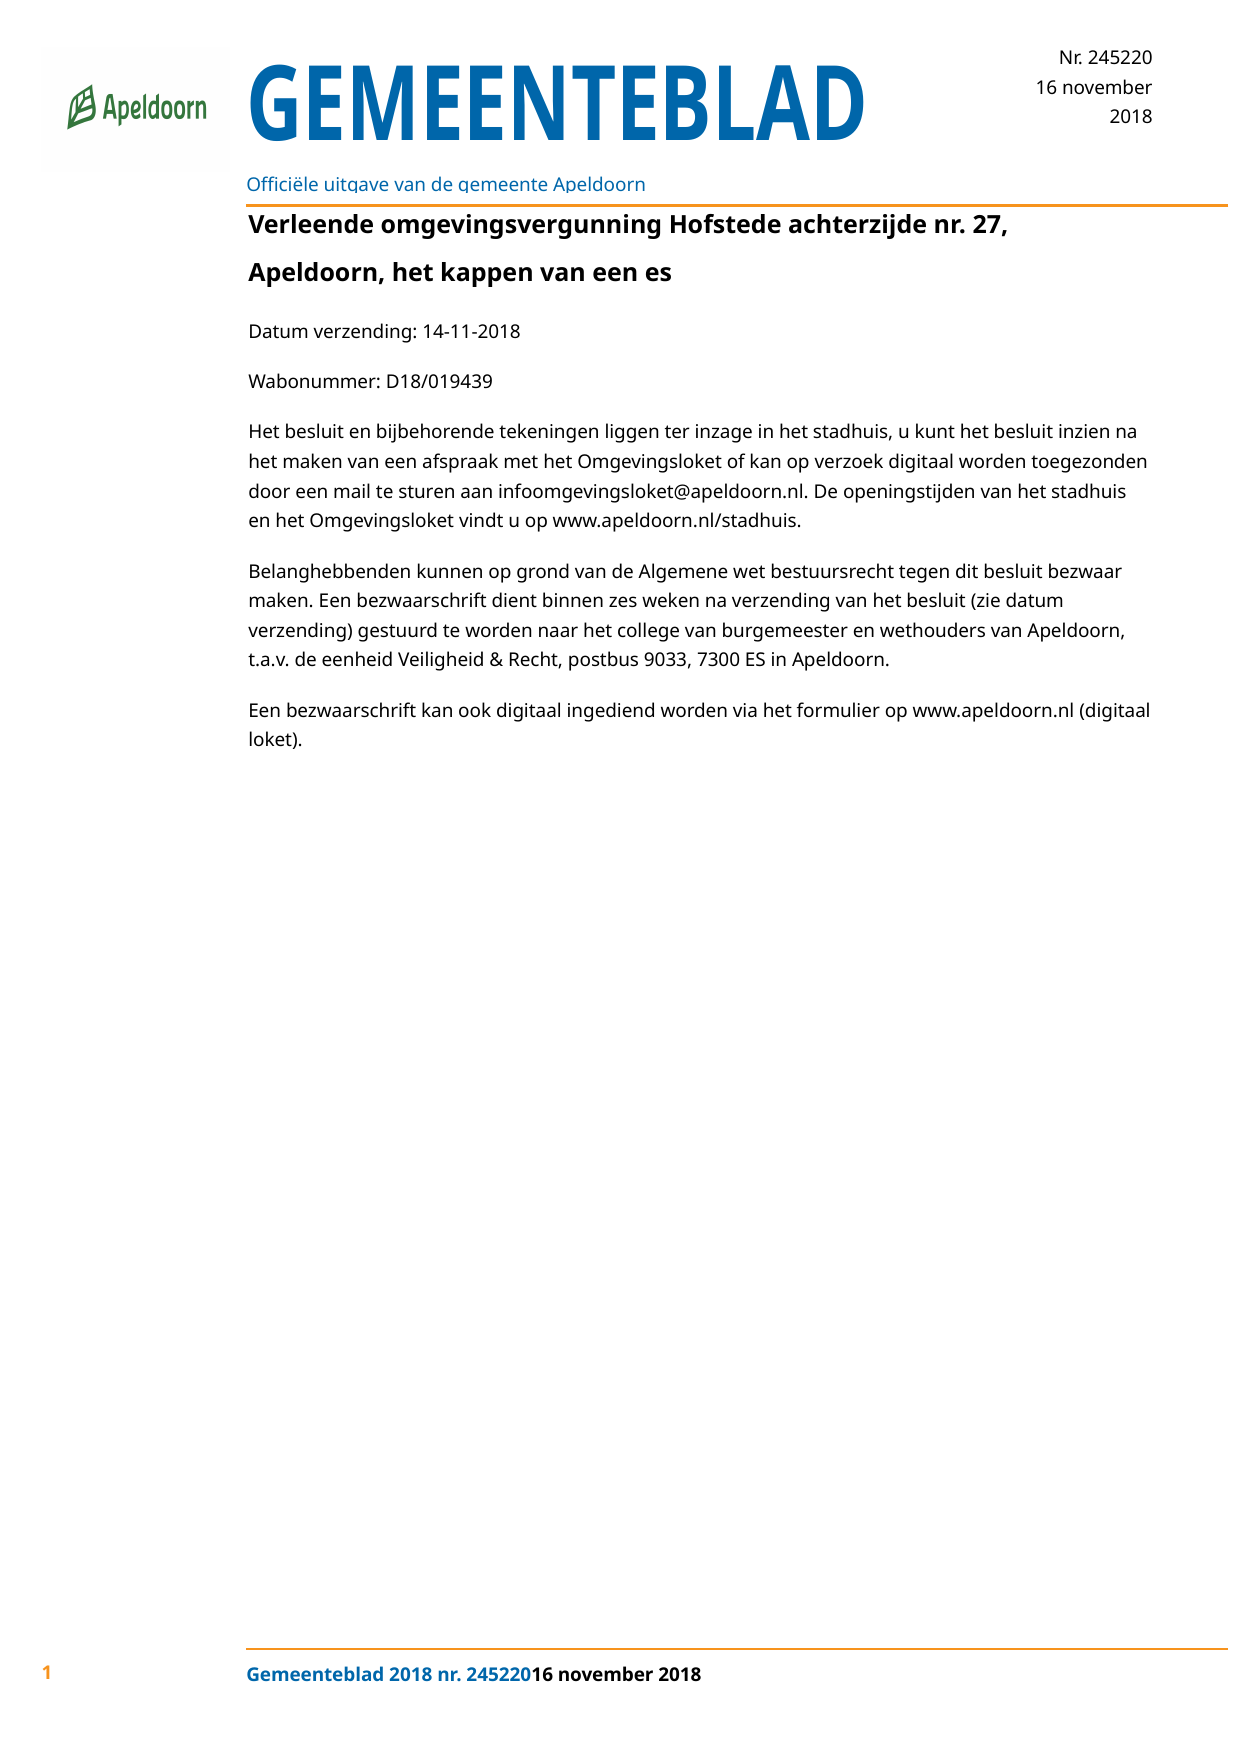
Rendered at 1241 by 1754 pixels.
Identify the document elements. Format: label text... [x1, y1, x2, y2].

picture [41, 47, 231, 172]
text Datum verzending: 14-11-2018 [248, 318, 1152, 344]
text Een bezwaarschrift kan ook digitaal ingediend worden via het formulier op www.apeldoorn.nl (digitaal loket). [248, 697, 1152, 752]
text Het besluit en bijbehorende tekeningen liggen ter inzage in het stadhuis, u kunt het besluit inzien na het maken van een afspraak met het Omgevingsloket of kan op verzoek digitaal worden toegezonden door een mail te sturen aan infoomgevingsloket@apeldoorn.nl. De openingstijden van het stadhuis en het Omgevingsloket vindt u op www.apeldoorn.nl/stadhuis. [248, 419, 1152, 533]
text Belanghebbenden kunnen op grond van de Algemene wet bestuursrecht tegen dit besluit bezwaar maken. Een bezwaarschrift dient binnen zes weken na verzending van het besluit (zie datum verzending) gestuurd te worden naar het college van burgemeester en wethouders van Apeldoorn, t.a.v. de eenheid Veiligheid & Recht, postbus 9033, 7300 ES in Apeldoorn. [248, 558, 1152, 672]
text Wabonummer: D18/019439 [248, 368, 1152, 394]
text Verleende omgevingsvergunning Hofstede achterzijde nr. 27, Apeldoorn, het kappen van een es [248, 207, 1152, 288]
